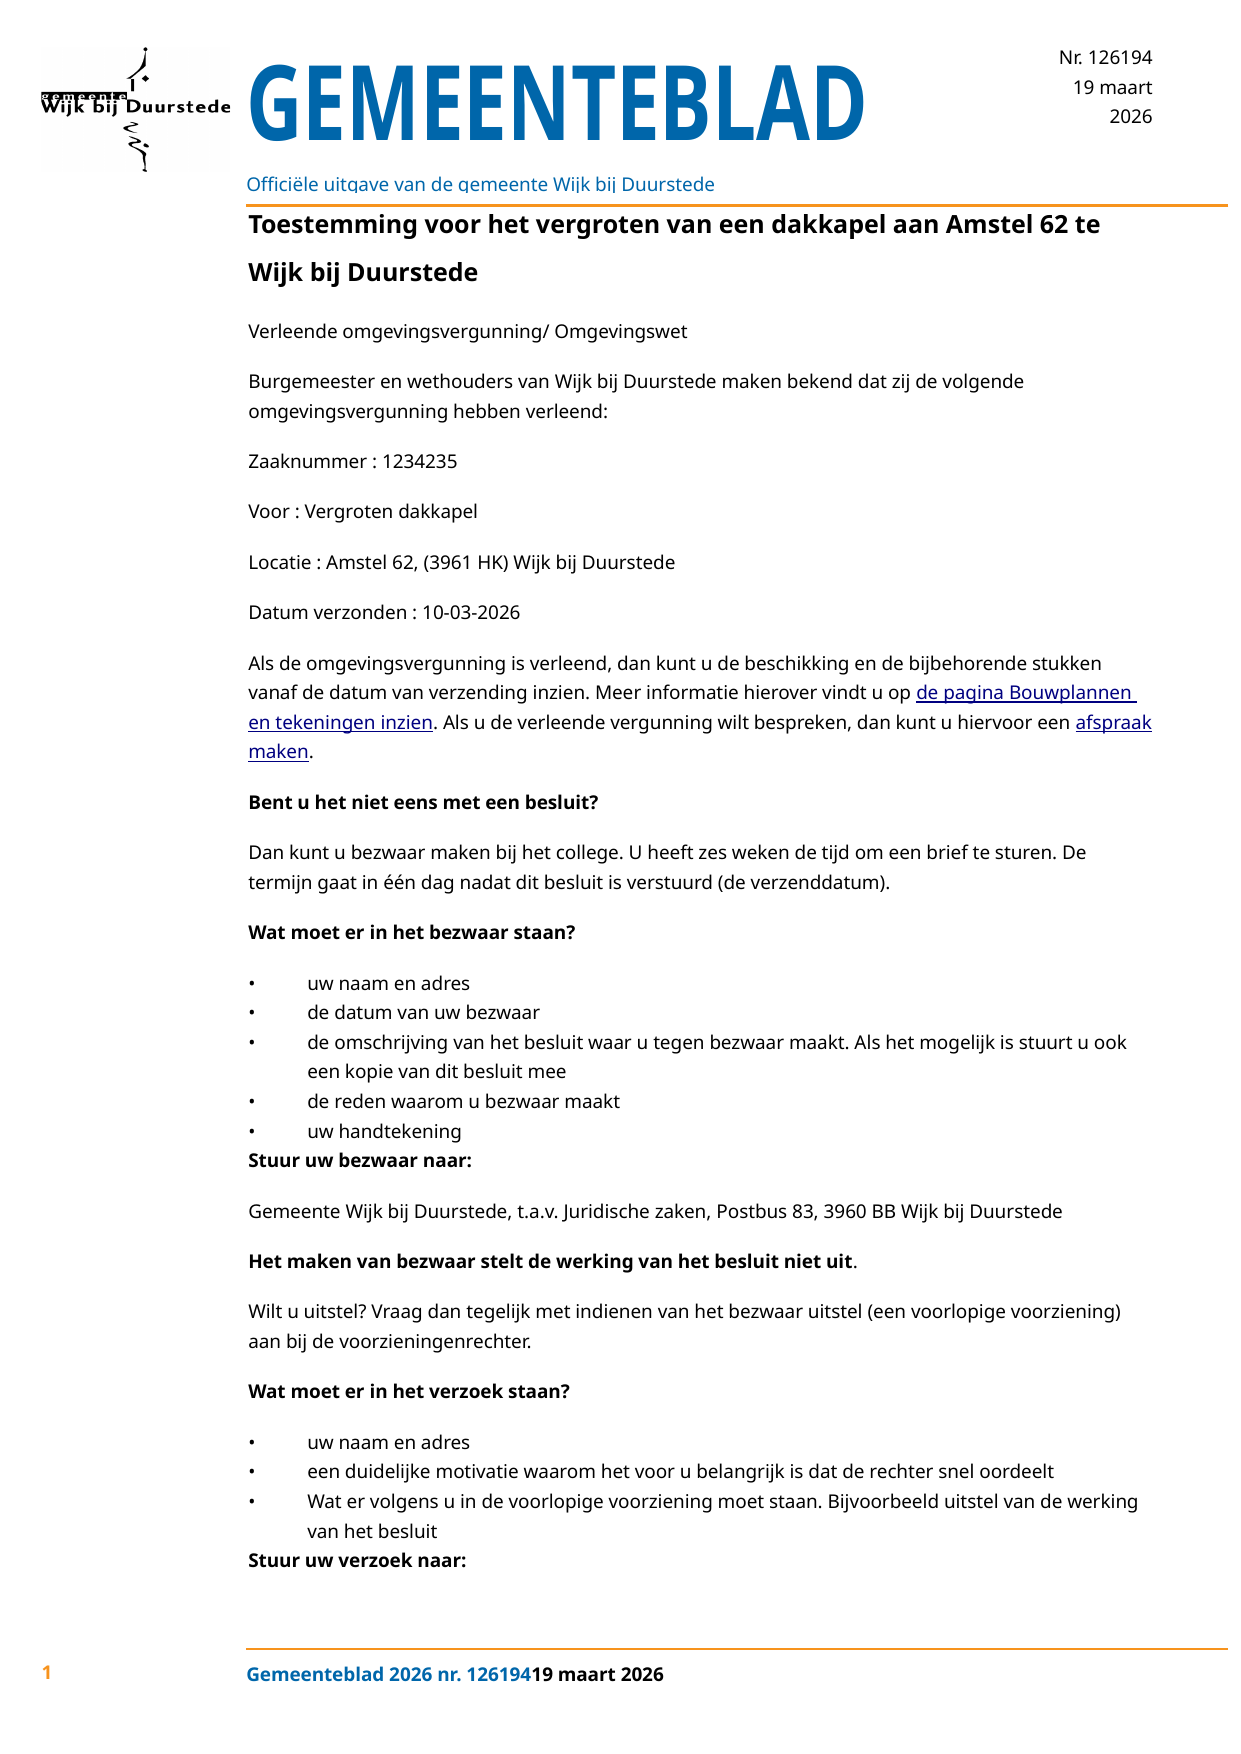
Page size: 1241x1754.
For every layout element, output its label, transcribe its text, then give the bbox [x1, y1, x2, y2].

text Dan kunt u bezwaar maken bij het college. U heeft zes weken de tijd om een brief te sturen. De termijn gaat in één dag nadat dit besluit is verstuurd (de verzenddatum). [248, 839, 1152, 895]
text Stuur uw verzoek naar: [248, 1547, 1152, 1573]
text Verleende omgevingsvergunning/ Omgevingswet [248, 318, 1152, 344]
text Stuur uw bezwaar naar: [248, 1147, 1152, 1173]
text Als de omgevingsvergunning is verleend, dan kunt u de beschikking en de bijbehorende stukken vanaf de datum van verzending inzien. Meer informatie hierover vindt u op de pagina Bouwplannen en tekeningen inzien. Als u de verleende vergunning wilt bespreken, dan kunt u hiervoor een afspraak maken. [248, 650, 1152, 764]
picture [41, 47, 231, 172]
text Het maken van bezwaar stelt de werking van het besluit niet uit. [248, 1248, 1152, 1274]
list uw naam en adres [248, 970, 1152, 996]
text Locatie : Amstel 62, (3961 HK) Wijk bij Duurstede [248, 549, 1152, 575]
text Voor : Vergroten dakkapel [248, 499, 1152, 524]
text Wat moet er in het bezwaar staan? [248, 919, 1152, 945]
text Bent u het niet eens met een besluit? [248, 789, 1152, 815]
list de datum van uw bezwaar [248, 999, 1152, 1025]
text Toestemming voor het vergroten van een dakkapel aan Amstel 62 te Wijk bij Duurstede [248, 207, 1152, 288]
list Wat er volgens u in de voorlopige voorziening moet staan. Bijvoorbeeld uitstel van de werking van het besluit [248, 1488, 1152, 1544]
text Gemeente Wijk bij Duurstede, t.a.v. Juridische zaken, Postbus 83, 3960 BB Wijk bij Duurstede [248, 1198, 1152, 1224]
list een duidelijke motivatie waarom het voor u belangrijk is dat de rechter snel oordeelt [248, 1459, 1152, 1484]
text Wilt u uitstel? Vraag dan tegelijk met indienen van het bezwaar uitstel (een voorlopige voorziening) aan bij de voorzieningenrechter. [248, 1299, 1152, 1354]
list uw naam en adres [248, 1429, 1152, 1455]
list de reden waarom u bezwaar maakt [248, 1088, 1152, 1114]
list de omschrijving van het besluit waar u tegen bezwaar maakt. Als het mogelijk is stuurt u ook een kopie van dit besluit mee [248, 1029, 1152, 1084]
text Datum verzonden : 10-03-2026 [248, 599, 1152, 625]
list uw handtekening [248, 1118, 1152, 1144]
text Zaaknummer : 1234235 [248, 448, 1152, 474]
text Burgemeester en wethouders van Wijk bij Duurstede maken bekend dat zij de volgende omgevingsvergunning hebben verleend: [248, 368, 1152, 424]
text Wat moet er in het verzoek staan? [248, 1379, 1152, 1404]
